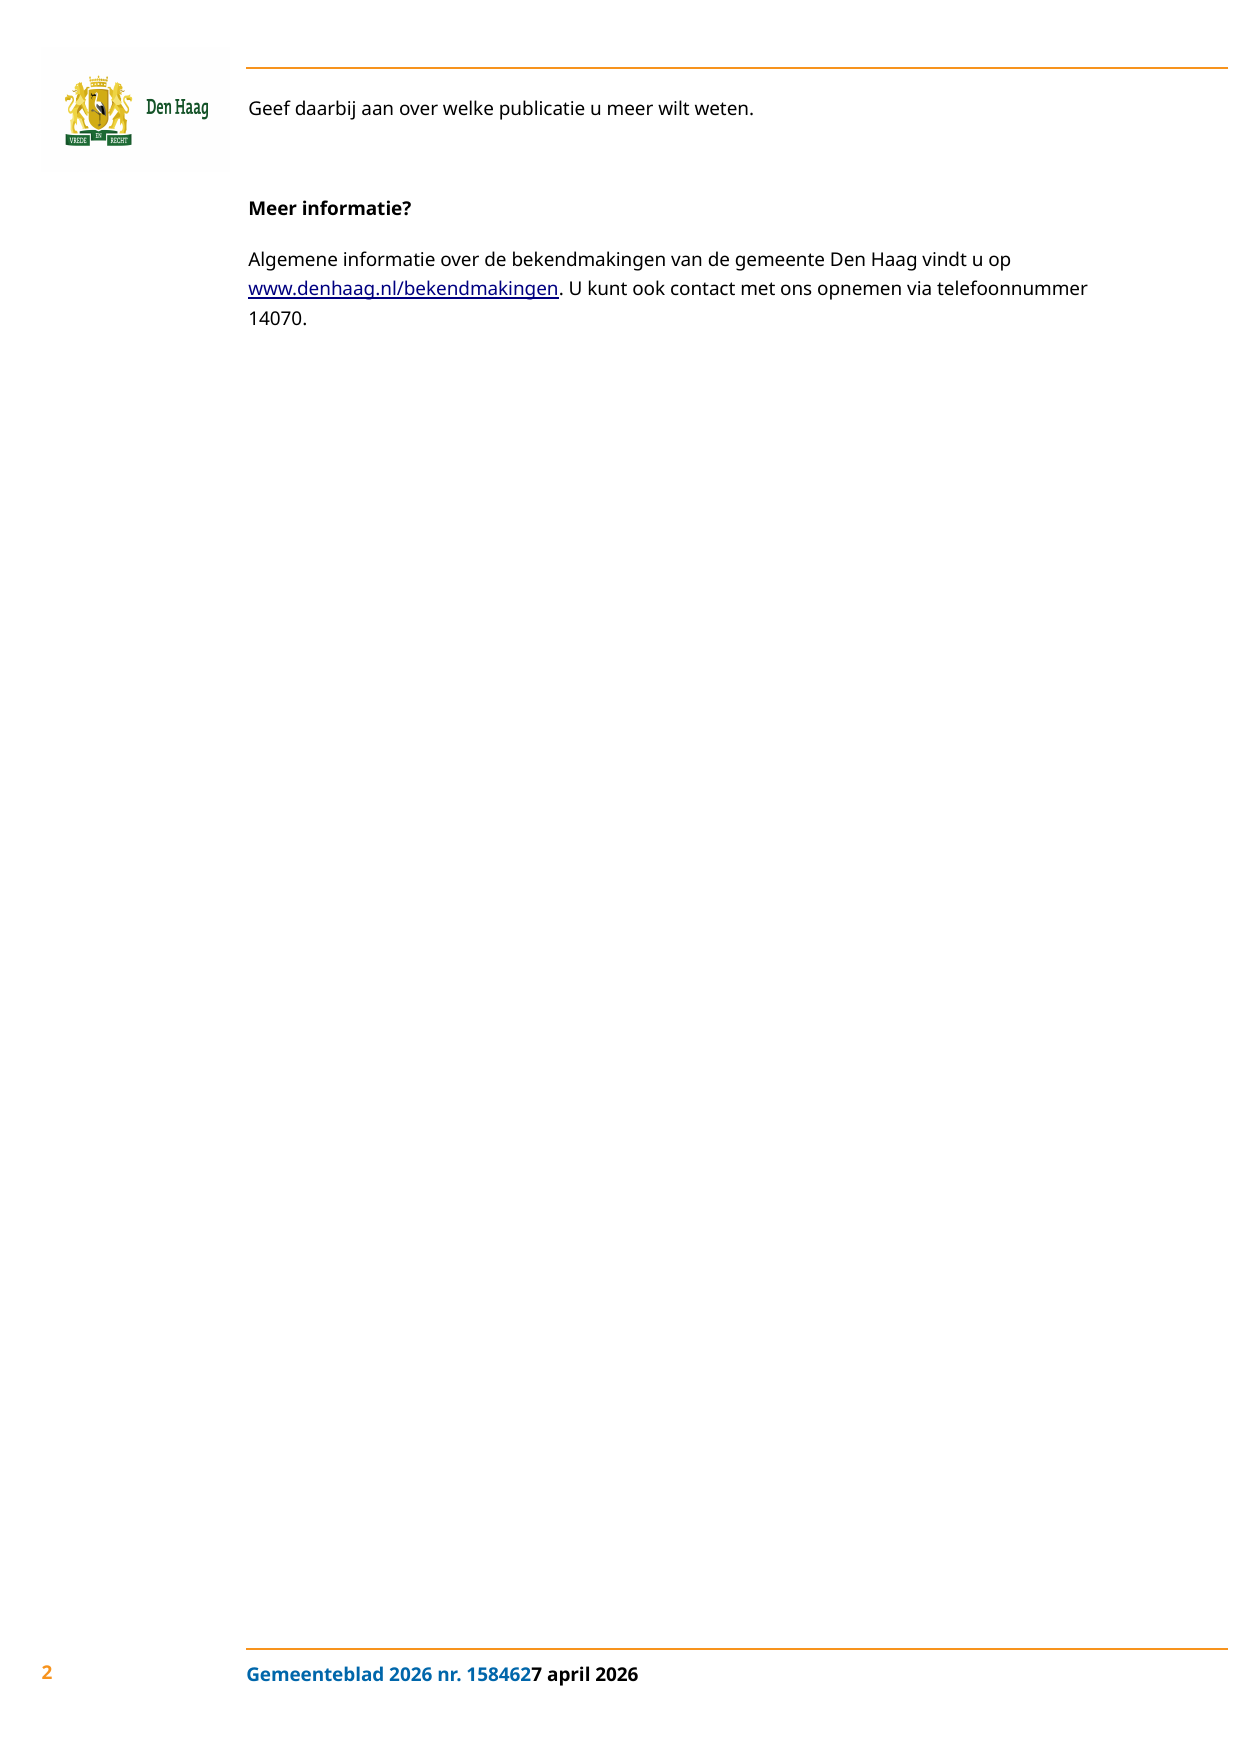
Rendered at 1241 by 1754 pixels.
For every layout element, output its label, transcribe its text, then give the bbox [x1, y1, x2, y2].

text Meer informatie? [248, 196, 1152, 221]
picture [41, 47, 231, 172]
text Algemene informatie over de bekendmakingen van de gemeente Den Haag vindt u op www.denhaag.nl/bekendmakingen. U kunt ook contact met ons opnemen via telefoonnummer 14070. [248, 246, 1152, 331]
text Geef daarbij aan over welke publicatie u meer wilt weten. [248, 95, 1152, 121]
